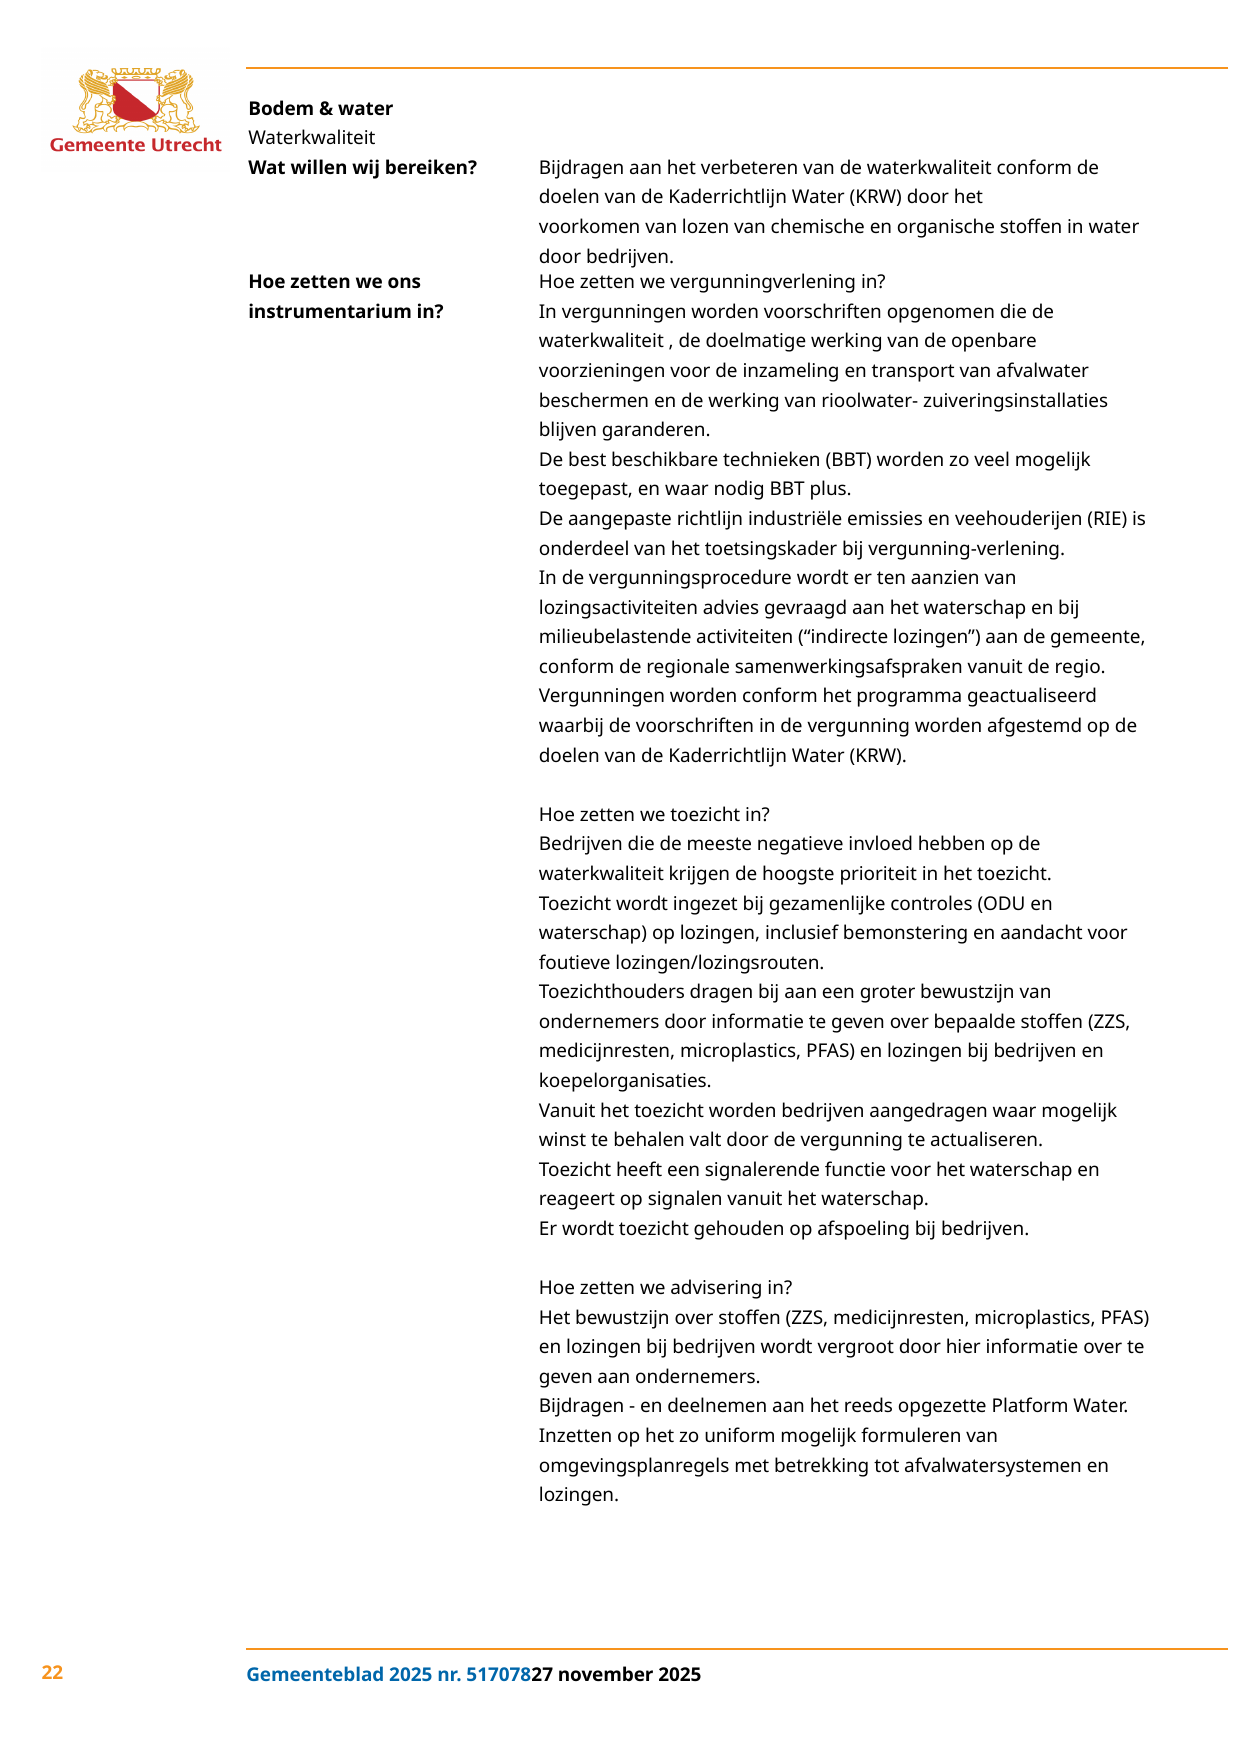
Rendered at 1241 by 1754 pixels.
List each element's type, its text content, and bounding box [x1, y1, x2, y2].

table_header Wat willen wij bereiken? [248, 154, 539, 268]
table_header Bijdragen aan het verbeteren van de waterkwaliteit conform de doelen van de Kaderrichtlijn Water (KRW) door het voorkomen van lozen van chemische en organische stoffen in water door bedrijven. [539, 154, 1152, 268]
picture [41, 47, 231, 172]
text Waterkwaliteit [248, 124, 1152, 150]
table_cell Hoe zetten we ons instrumentarium in? [248, 269, 539, 1537]
text Bodem & water [248, 95, 1152, 121]
table_cell Hoe zetten we vergunningverlening in? In vergunningen worden voorschriften opgenomen die de waterkwaliteit , de doelmatige werking van de openbare voorzieningen voor de inzameling en transport van afvalwater beschermen en de werking van rioolwater- zuiveringsinstallaties blijven garanderen. De best beschikbare technieken (BBT) worden zo veel mogelijk toegepast, en waar nodig BBT plus. De aangepaste richtlijn industriële emissies en veehouderijen (RIE) is onderdeel van het toetsingskader bij vergunning-verlening. In de vergunningsprocedure wordt er ten aanzien van lozingsactiviteiten advies gevraagd aan het waterschap en bij milieubelastende activiteiten (“indirecte lozingen”) aan de gemeente, conform de regionale samenwerkingsafspraken vanuit de regio. Vergunningen worden conform het programma geactualiseerd waarbij de voorschriften in de vergunning worden afgestemd op de doelen van de Kaderrichtlijn Water (KRW). Hoe zetten we toezicht in? Bedrijven die de meeste negatieve invloed hebben op de waterkwaliteit krijgen de hoogste prioriteit in het toezicht. Toezicht wordt ingezet bij gezamenlijke controles (ODU en waterschap) op lozingen, inclusief bemonstering en aandacht voor foutieve lozingen/lozingsrouten. Toezichthouders dragen bij aan een groter bewustzijn van ondernemers door informatie te geven over bepaalde stoffen (ZZS, medicijnresten, microplastics, PFAS) en lozingen bij bedrijven en koepelorganisaties. Vanuit het toezicht worden bedrijven aangedragen waar mogelijk winst te behalen valt door de vergunning te actualiseren. Toezicht heeft een signalerende functie voor het waterschap en reageert op signalen vanuit het waterschap. Er wordt toezicht gehouden op afspoeling bij bedrijven. Hoe zetten we advisering in? Het bewustzijn over stoffen (ZZS, medicijnresten, microplastics, PFAS) en lozingen bij bedrijven wordt vergroot door hier informatie over te geven aan ondernemers. Bijdragen - en deelnemen aan het reeds opgezette Platform Water. Inzetten op het zo uniform mogelijk formuleren van omgevingsplanregels met betrekking tot afvalwatersystemen en lozingen. [539, 269, 1152, 1537]
